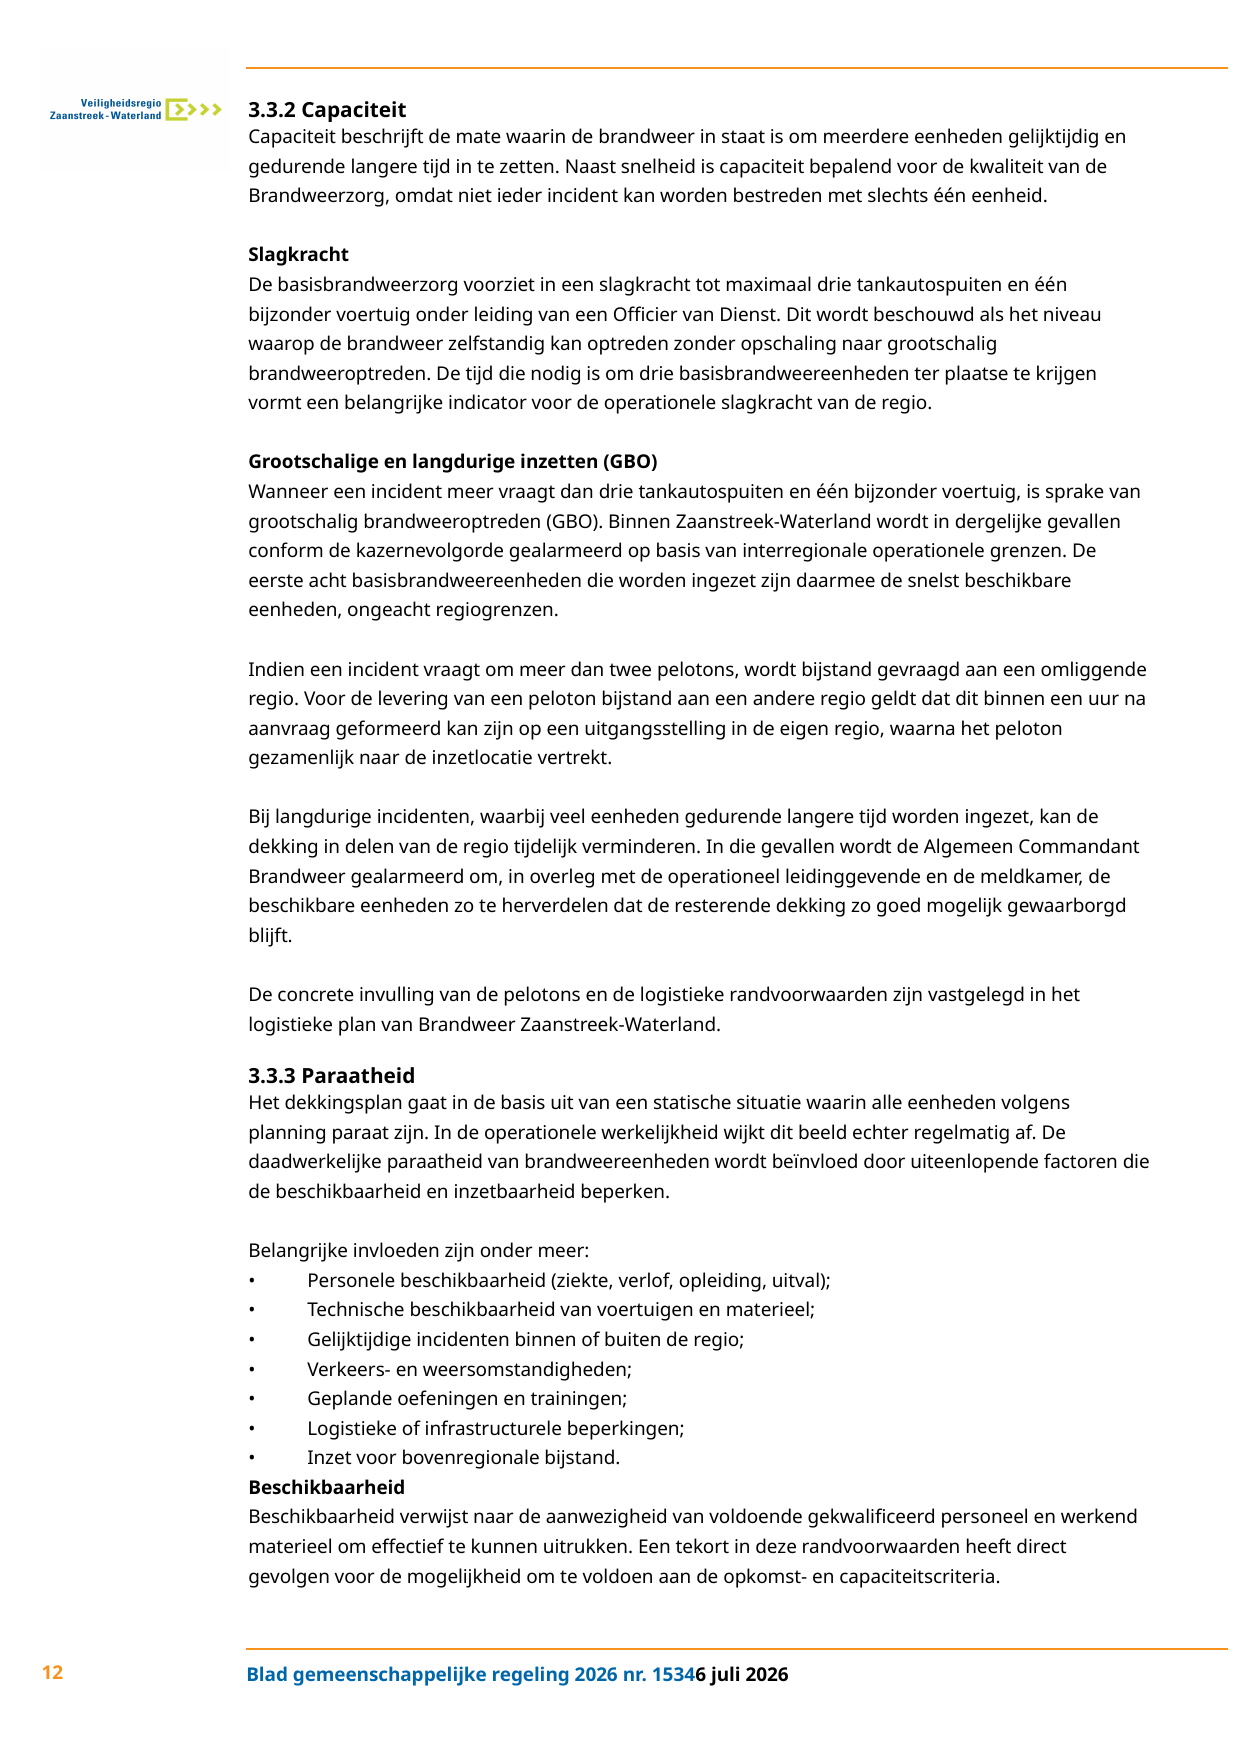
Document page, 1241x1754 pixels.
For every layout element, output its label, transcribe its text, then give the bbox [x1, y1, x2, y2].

list Inzet voor bovenregionale bijstand. [248, 1444, 1152, 1470]
text Capaciteit beschrijft de mate waarin de brandweer in staat is om meerdere eenheden gelijktijdig en gedurende langere tijd in te zetten. Naast snelheid is capaciteit bepalend voor de kwaliteit van de Brandweerzorg, omdat niet ieder incident kan worden bestreden met slechts één eenheid. [248, 123, 1152, 208]
text Beschikbaarheid verwijst naar de aanwezigheid van voldoende gekwalificeerd personeel en werkend materieel om effectief te kunnen uitrukken. Een tekort in deze randvoorwaarden heeft direct gevolgen voor de mogelijkheid om te voldoen aan de opkomst- en capaciteitscriteria. [248, 1504, 1152, 1589]
picture [41, 47, 231, 172]
text 3.3.3 Paraatheid [248, 1061, 1152, 1089]
text 3.3.2 Capaciteit [248, 95, 1152, 123]
list Verkeers- en weersomstandigheden; [248, 1356, 1152, 1382]
text Het dekkingsplan gaat in de basis uit van een statische situatie waarin alle eenheden volgens planning paraat zijn. In de operationele werkelijkheid wijkt dit beeld echter regelmatig af. De daadwerkelijke paraatheid van brandweereenheden wordt beïnvloed door uiteenlopende factoren die de beschikbaarheid en inzetbaarheid beperken. [248, 1089, 1152, 1204]
text Belangrijke invloeden zijn onder meer: [248, 1237, 1152, 1263]
list Geplande oefeningen en trainingen; [248, 1385, 1152, 1411]
list Logistieke of infrastructurele beperkingen; [248, 1415, 1152, 1441]
list Gelijktijdige incidenten binnen of buiten de regio; [248, 1326, 1152, 1352]
text Bij langdurige incidenten, waarbij veel eenheden gedurende langere tijd worden ingezet, kan de dekking in delen van de regio tijdelijk verminderen. In die gevallen wordt de Algemeen Commandant Brandweer gealarmeerd om, in overleg met de operationeel leidinggevende en de meldkamer, de beschikbare eenheden zo te herverdelen dat de resterende dekking zo goed mogelijk gewaarborgd blijft. [248, 804, 1152, 948]
text Indien een incident vraagt om meer dan twee pelotons, wordt bijstand gevraagd aan een omliggende regio. Voor de levering van een peloton bijstand aan een andere regio geldt dat dit binnen een uur na aanvraag geformeerd kan zijn op een uitgangsstelling in de eigen regio, waarna het peloton gezamenlijk naar de inzetlocatie vertrekt. [248, 656, 1152, 770]
text Slagkracht [248, 242, 1152, 267]
list Personele beschikbaarheid (ziekte, verlof, opleiding, uitval); [248, 1267, 1152, 1293]
list Technische beschikbaarheid van voertuigen en materieel; [248, 1297, 1152, 1322]
text Grootschalige en langdurige inzetten (GBO) [248, 449, 1152, 474]
text De basisbrandweerzorg voorziet in een slagkracht tot maximaal drie tankautospuiten en één bijzonder voertuig onder leiding van een Officier van Dienst. Dit wordt beschouwd als het niveau waarop de brandweer zelfstandig kan optreden zonder opschaling naar grootschalig brandweeroptreden. De tijd die nodig is om drie basisbrandweereenheden ter plaatse te krijgen vormt een belangrijke indicator voor de operationele slagkracht van de regio. [248, 271, 1152, 415]
text Beschikbaarheid [248, 1474, 1152, 1500]
text Wanneer een incident meer vraagt dan drie tankautospuiten en één bijzonder voertuig, is sprake van grootschalig brandweeroptreden (GBO). Binnen Zaanstreek-Waterland wordt in dergelijke gevallen conform de kazernevolgorde gealarmeerd op basis van interregionale operationele grenzen. De eerste acht basisbrandweereenheden die worden ingezet zijn daarmee de snelst beschikbare eenheden, ongeacht regiogrenzen. [248, 478, 1152, 622]
text De concrete invulling van de pelotons en de logistieke randvoorwaarden zijn vastgelegd in het logistieke plan van Brandweer Zaanstreek-Waterland. [248, 981, 1152, 1036]
